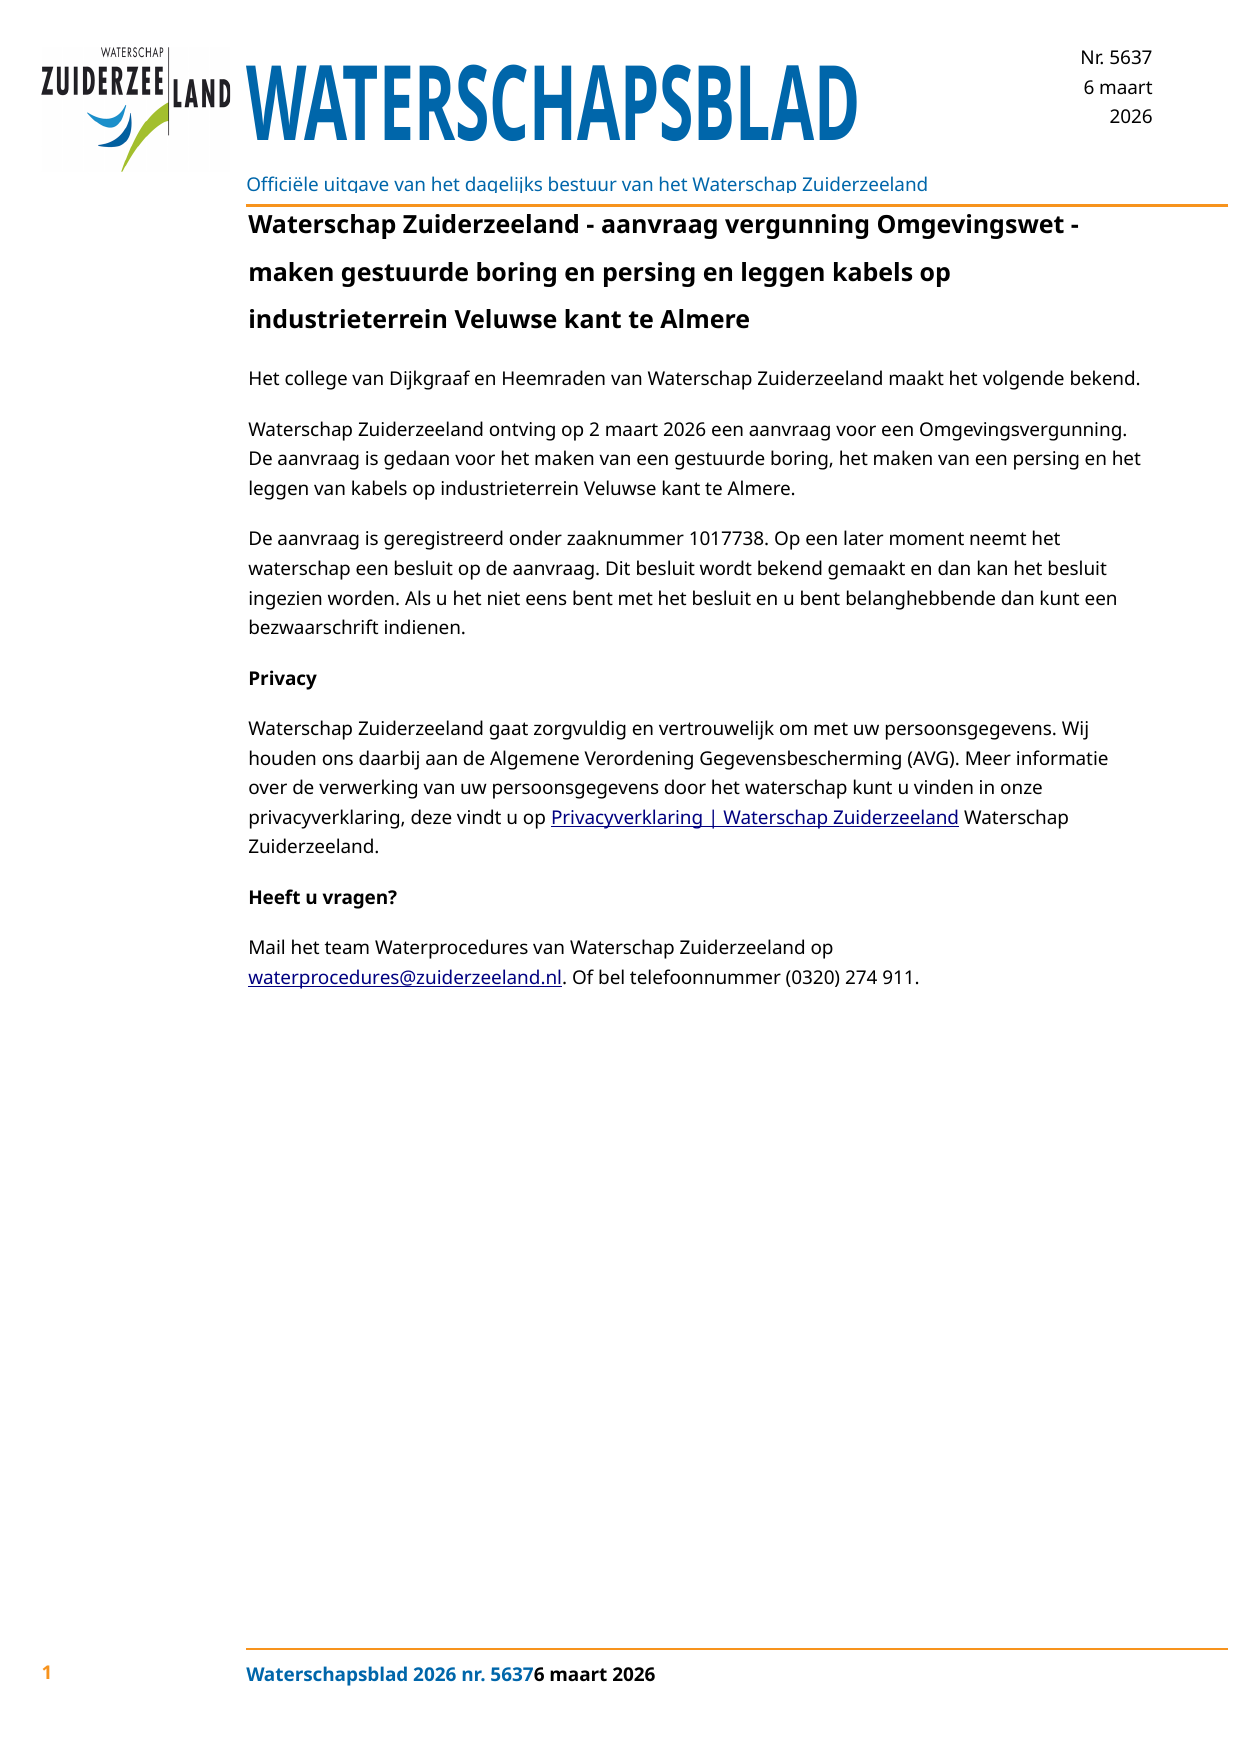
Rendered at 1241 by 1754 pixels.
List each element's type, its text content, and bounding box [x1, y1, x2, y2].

text Privacy [248, 665, 1152, 690]
picture [41, 47, 231, 172]
text Heeft u vragen? [248, 884, 1152, 909]
text Waterschap Zuiderzeeland gaat zorgvuldig en vertrouwelijk om met uw persoonsgegevens. Wij houden ons daarbij aan de Algemene Verordening Gegevensbescherming (AVG). Meer informatie over de verwerking van uw persoonsgegevens door het waterschap kunt u vinden in onze privacyverklaring, deze vindt u op Privacyverklaring | Waterschap Zuiderzeeland Waterschap Zuiderzeeland. [248, 715, 1152, 859]
text Mail het team Waterprocedures van Waterschap Zuiderzeeland op waterprocedures@zuiderzeeland.nl. Of bel telefoonnummer (0320) 274 911. [248, 934, 1152, 989]
text Het college van Dijkgraaf en Heemraden van Waterschap Zuiderzeeland maakt het volgende bekend. [248, 366, 1152, 391]
text Waterschap Zuiderzeeland - aanvraag vergunning Omgevingswet - maken gestuurde boring en persing en leggen kabels op industrieterrein Veluwse kant te Almere [248, 207, 1152, 336]
text Waterschap Zuiderzeeland ontving op 2 maart 2026 een aanvraag voor een Omgevingsvergunning. De aanvraag is gedaan voor het maken van een gestuurde boring, het maken van een persing en het leggen van kabels op industrieterrein Veluwse kant te Almere. [248, 416, 1152, 501]
text De aanvraag is geregistreerd onder zaaknummer 1017738. Op een later moment neemt het waterschap een besluit op de aanvraag. Dit besluit wordt bekend gemaakt en dan kan het besluit ingezien worden. Als u het niet eens bent met het besluit en u bent belanghebbende dan kunt een bezwaarschrift indienen. [248, 526, 1152, 640]
